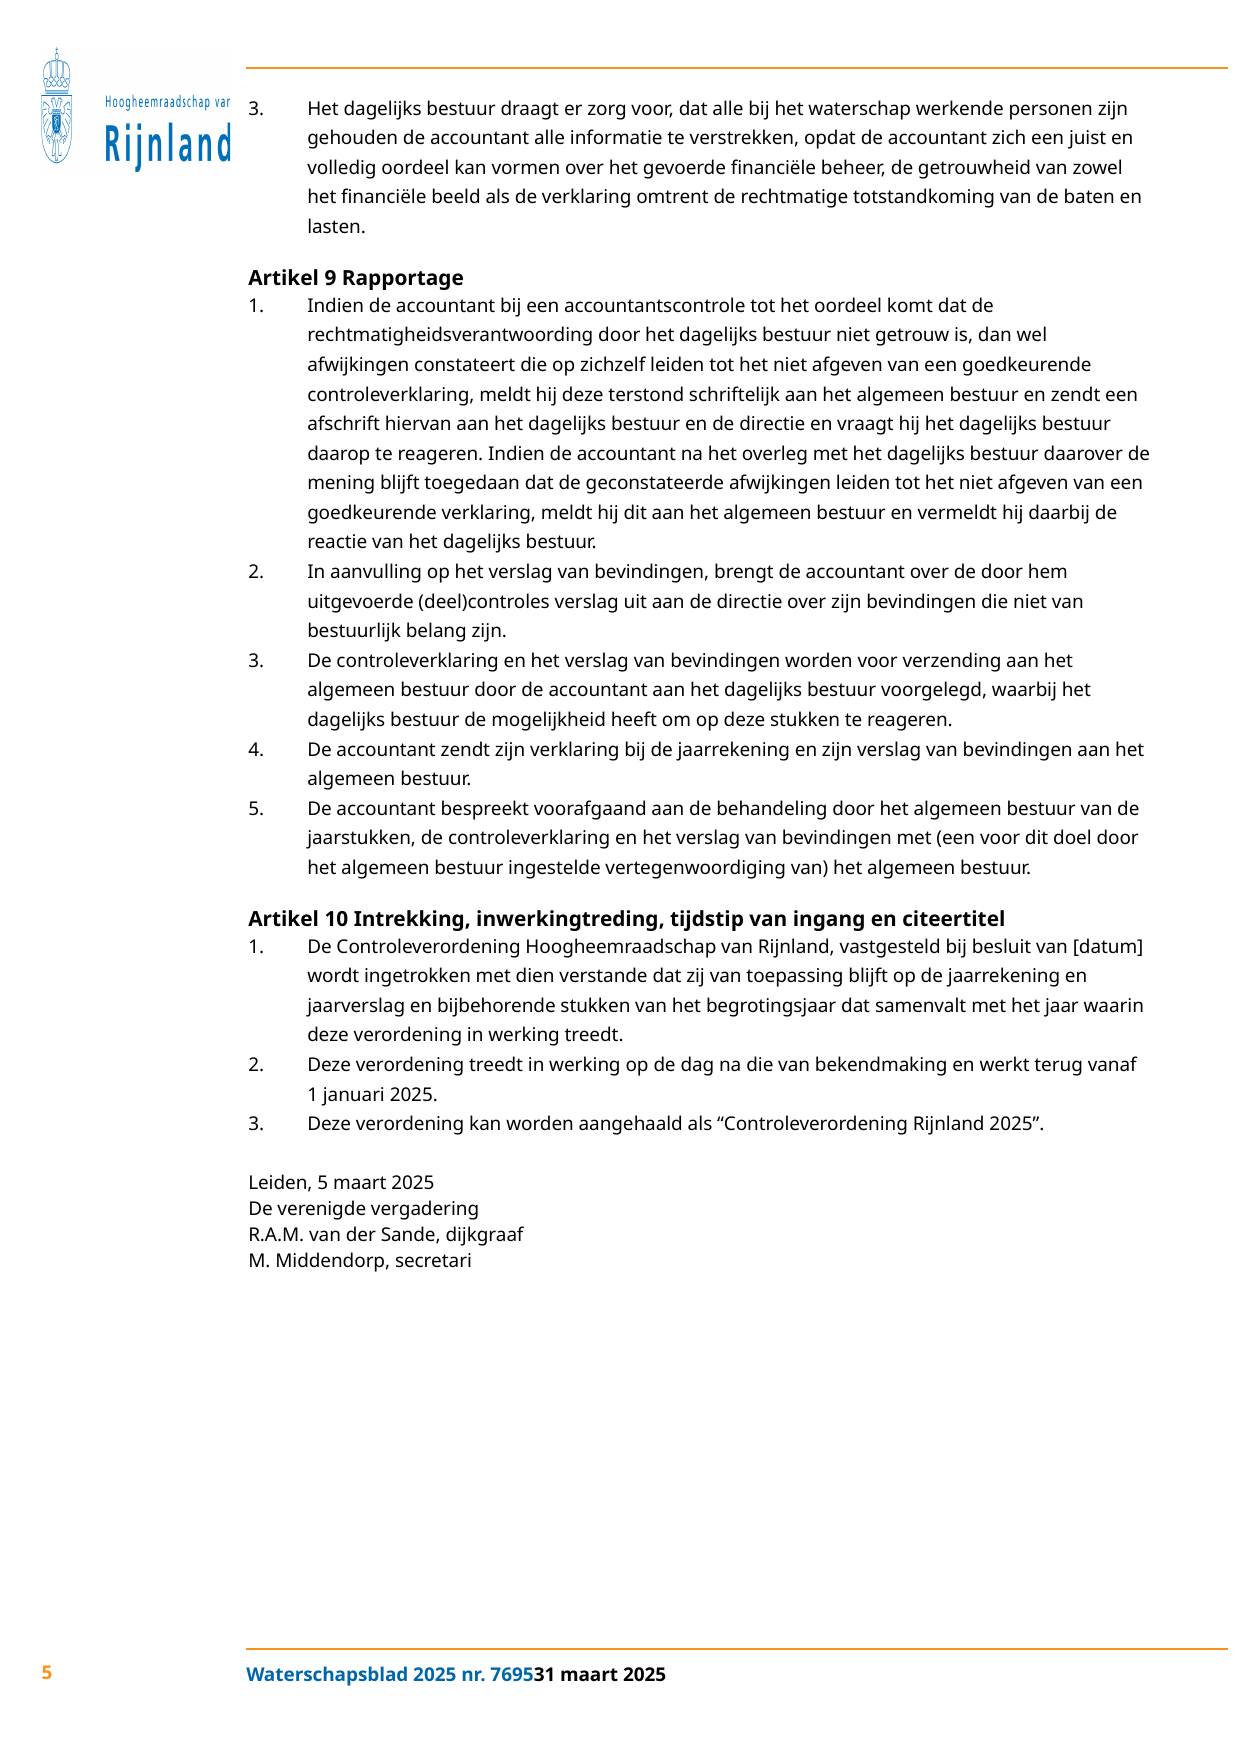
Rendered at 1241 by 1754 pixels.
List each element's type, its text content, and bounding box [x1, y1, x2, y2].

text Artikel 10 Intrekking, inwerkingtreding, tijdstip van ingang en citeertitel [248, 904, 1152, 933]
list Deze verordening kan worden aangehaald als “Controleverordening Rijnland 2025”. [248, 1110, 1152, 1136]
list Het dagelijks bestuur draagt er zorg voor, dat alle bij het waterschap werkende personen zijn gehouden de accountant alle informatie te verstrekken, opdat de accountant zich een juist en volledig oordeel kan vormen over het gevoerde financiële beheer, de getrouwheid van zowel het financiële beeld als de verklaring omtrent de rechtmatige totstandkoming van de baten en lasten. [248, 95, 1152, 239]
list Indien de accountant bij een accountantscontrole tot het oordeel komt dat de rechtmatigheidsverantwoording door het dagelijks bestuur niet getrouw is, dan wel afwijkingen constateert die op zichzelf leiden tot het niet afgeven van een goedkeurende controleverklaring, meldt hij deze terstond schriftelijk aan het algemeen bestuur en zendt een afschrift hiervan aan het dagelijks bestuur en de directie en vraagt hij het dagelijks bestuur daarop te reageren. Indien de accountant na het overleg met het dagelijks bestuur daarover de mening blijft toegedaan dat de geconstateerde afwijkingen leiden tot het niet afgeven van een goedkeurende verklaring, meldt hij dit aan het algemeen bestuur en vermeldt hij daarbij de reactie van het dagelijks bestuur. [248, 292, 1152, 554]
list Deze verordening treedt in werking op de dag na die van bekendmaking en werkt terug vanaf 1 januari 2025. [248, 1051, 1152, 1107]
list De controleverklaring en het verslag van bevindingen worden voor verzending aan het algemeen bestuur door de accountant aan het dagelijks bestuur voorgelegd, waarbij het dagelijks bestuur de mogelijkheid heeft om op deze stukken te reageren. [248, 647, 1152, 732]
list In aanvulling op het verslag van bevindingen, brengt de accountant over de door hem uitgevoerde (deel)controles verslag uit aan de directie over zijn bevindingen die niet van bestuurlijk belang zijn. [248, 558, 1152, 643]
text Artikel 9 Rapportage [248, 263, 1152, 292]
list De accountant bespreekt voorafgaand aan de behandeling door het algemeen bestuur van de jaarstukken, de controleverklaring en het verslag van bevindingen met (een voor dit doel door het algemeen bestuur ingestelde vertegenwoordiging van) het algemeen bestuur. [248, 795, 1152, 880]
text De verenigde vergadering [248, 1195, 1152, 1221]
text Leiden, 5 maart 2025 [248, 1169, 1152, 1195]
list De Controleverordening Hoogheemraadschap van Rijnland, vastgesteld bij besluit van [datum] wordt ingetrokken met dien verstande dat zij van toepassing blijft op de jaarrekening en jaarverslag en bijbehorende stukken van het begrotingsjaar dat samenvalt met het jaar waarin deze verordening in werking treedt. [248, 933, 1152, 1047]
text R.A.M. van der Sande, dijkgraaf [248, 1221, 1152, 1247]
text M. Middendorp, secretari [248, 1247, 1152, 1272]
picture [41, 47, 231, 172]
list De accountant zendt zijn verklaring bij de jaarrekening en zijn verslag van bevindingen aan het algemeen bestuur. [248, 736, 1152, 791]
